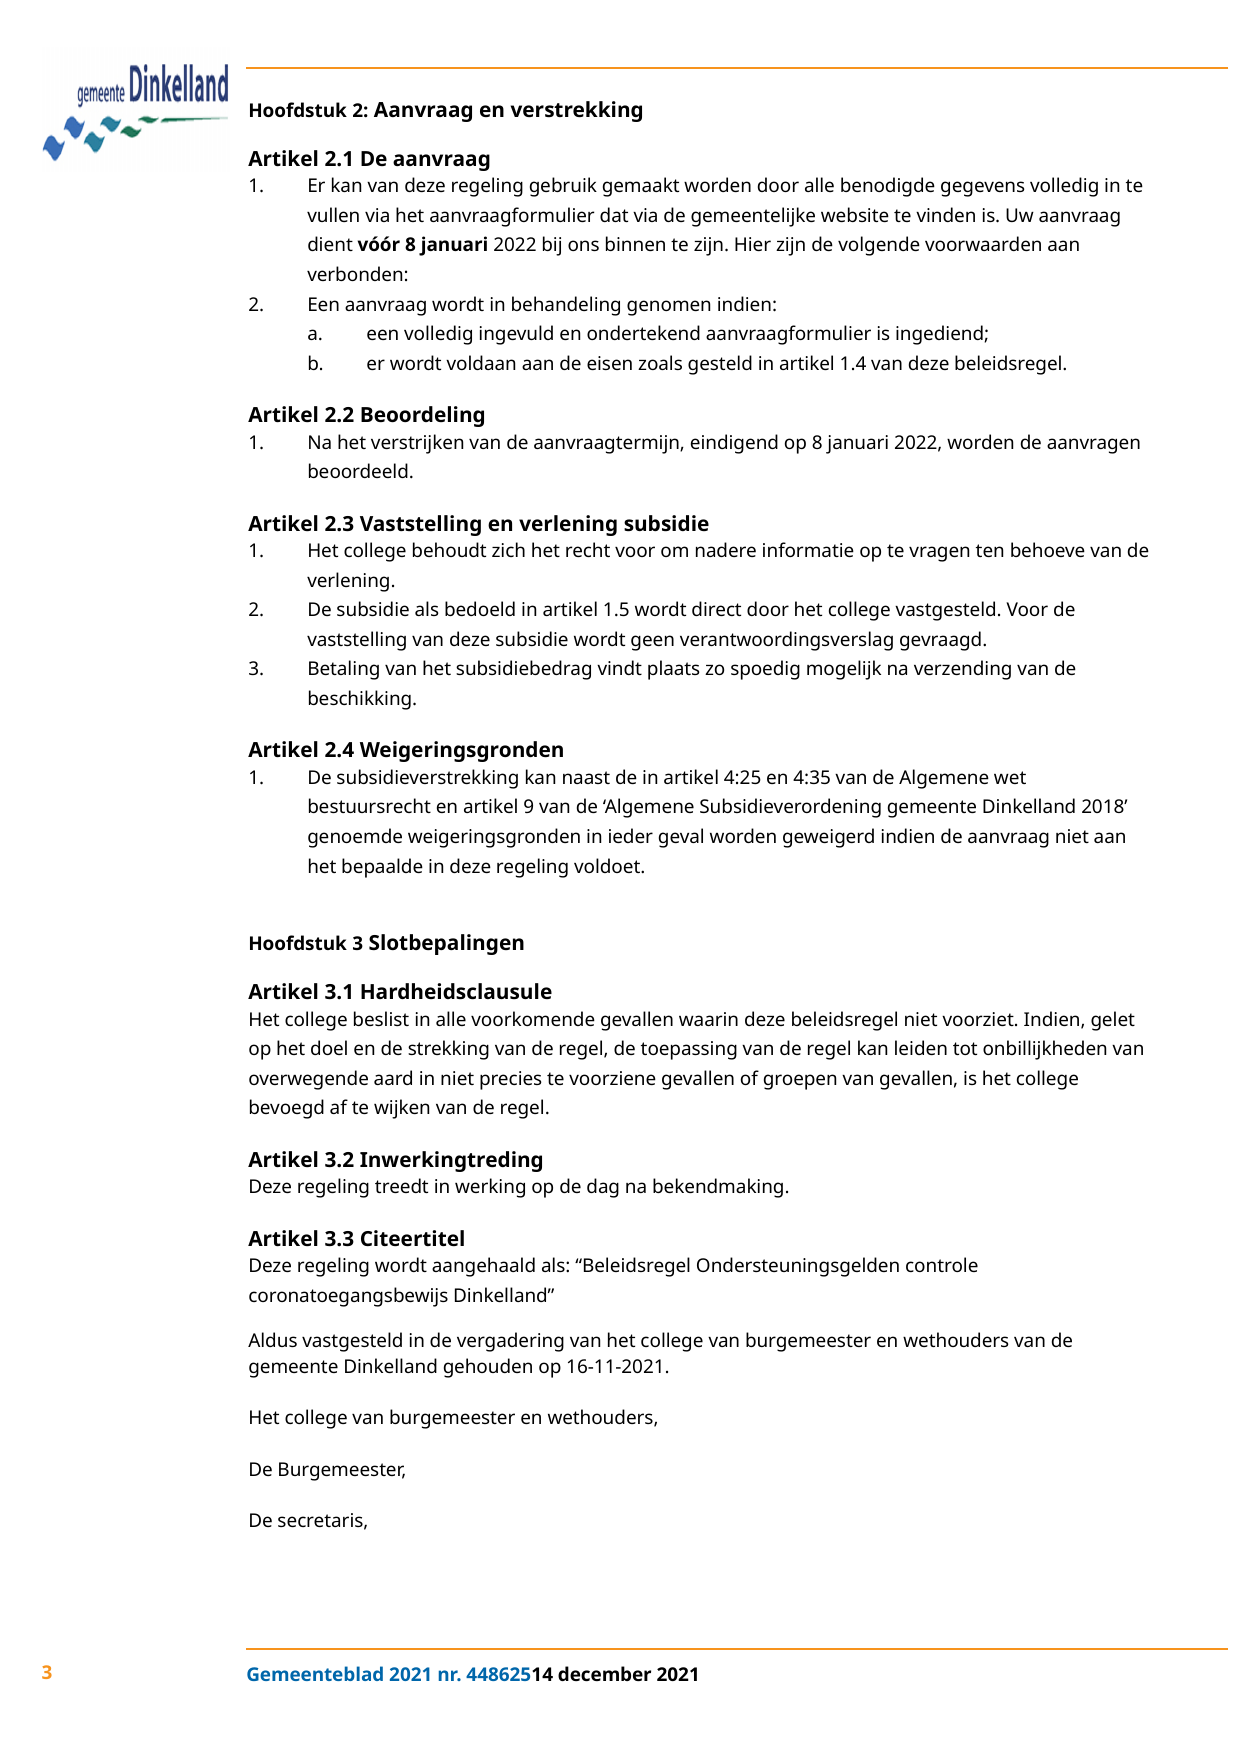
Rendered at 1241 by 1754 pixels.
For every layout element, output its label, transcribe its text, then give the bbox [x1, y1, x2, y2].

list een volledig ingevuld en ondertekend aanvraagformulier is ingediend; [307, 320, 1152, 346]
list er wordt voldaan aan de eisen zoals gesteld in artikel 1.4 van deze beleidsregel. [307, 350, 1152, 376]
list Het college behoudt zich het recht voor om nadere informatie op te vragen ten behoeve van de verlening. [248, 537, 1152, 593]
text Deze regeling treedt in werking op de dag na bekendmaking. [248, 1173, 1152, 1199]
text Aldus vastgesteld in de vergadering van het college van burgemeester en wethouders van de gemeente Dinkelland gehouden op 16-11-2021. [248, 1327, 1152, 1379]
list Betaling van het subsidiebedrag vindt plaats zo spoedig mogelijk na verzending van de beschikking. [248, 656, 1152, 711]
list Een aanvraag wordt in behandeling genomen indien: [248, 291, 1152, 317]
text Artikel 3.3 Citeertitel [248, 1224, 1152, 1252]
text De secretaris, [248, 1507, 1152, 1533]
list De subsidie als bedoeld in artikel 1.5 wordt direct door het college vastgesteld. Voor de vaststelling van deze subsidie wordt geen verantwoordingsverslag gevraagd. [248, 596, 1152, 652]
text Artikel 3.1 Hardheidsclausule [248, 977, 1152, 1006]
text Het college van burgemeester en wethouders, [248, 1404, 1152, 1430]
list Na het verstrijken van de aanvraagtermijn, eindigend op 8 januari 2022, worden de aanvragen beoordeeld. [248, 429, 1152, 484]
text De Burgemeester, [248, 1456, 1152, 1482]
text Artikel 2.1 De aanvraag [248, 144, 1152, 172]
text Artikel 2.2 Beoordeling [248, 400, 1152, 429]
text Hoofdstuk 3 Slotbepalingen [248, 928, 1152, 956]
text Artikel 2.3 Vaststelling en verlening subsidie [248, 509, 1152, 537]
text Het college beslist in alle voorkomende gevallen waarin deze beleidsregel niet voorziet. Indien, gelet op het doel en de strekking van de regel, de toepassing van de regel kan leiden tot onbillijkheden van overwegende aard in niet precies te voorziene gevallen of groepen van gevallen, is het college bevoegd af te wijken van de regel. [248, 1006, 1152, 1120]
list Er kan van deze regeling gebruik gemaakt worden door alle benodigde gegevens volledig in te vullen via het aanvraagformulier dat via de gemeentelijke website te vinden is. Uw aanvraag dient vóór 8 januari 2022 bij ons binnen te zijn. Hier zijn de volgende voorwaarden aan verbonden: [248, 172, 1152, 287]
list De subsidieverstrekking kan naast de in artikel 4:25 en 4:35 van de Algemene wet bestuursrecht en artikel 9 van de ‘Algemene Subsidieverordening gemeente Dinkelland 2018’ genoemde weigeringsgronden in ieder geval worden geweigerd indien de aanvraag niet aan het bepaalde in deze regeling voldoet. [248, 764, 1152, 878]
text Deze regeling wordt aangehaald als: “Beleidsregel Ondersteuningsgelden controle coronatoegangsbewijs Dinkelland’’ [248, 1252, 1152, 1307]
text Artikel 3.2 Inwerkingtreding [248, 1145, 1152, 1173]
picture [41, 47, 231, 172]
text Hoofdstuk 2: Aanvraag en verstrekking [248, 95, 1152, 123]
text Artikel 2.4 Weigeringsgronden [248, 736, 1152, 764]
